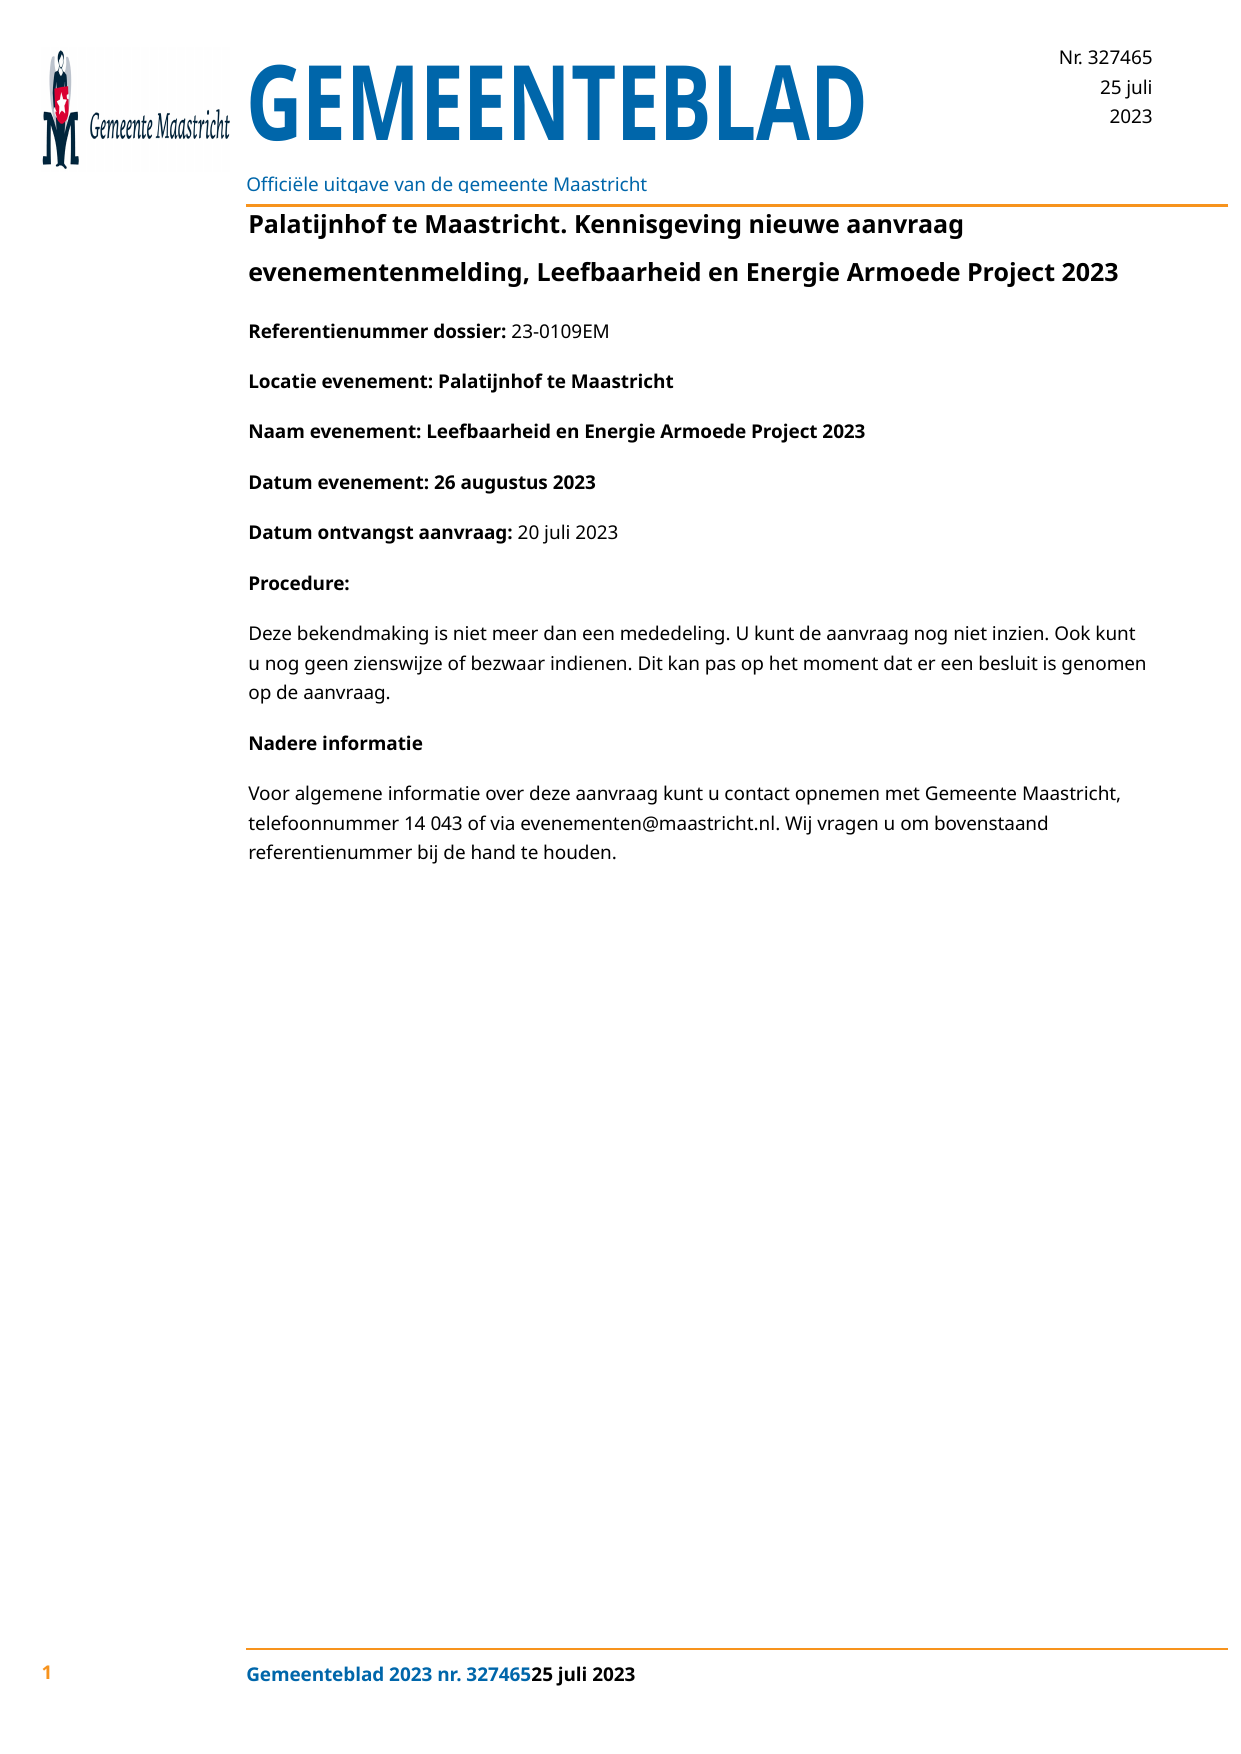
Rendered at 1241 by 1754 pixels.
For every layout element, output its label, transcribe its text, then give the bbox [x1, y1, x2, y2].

text Locatie evenement: Palatijnhof te Maastricht [248, 368, 1152, 394]
text Deze bekendmaking is niet meer dan een mededeling. U kunt de aanvraag nog niet inzien. Ook kunt u nog geen zienswijze of bezwaar indienen. Dit kan pas op het moment dat er een besluit is genomen op de aanvraag. [248, 620, 1152, 705]
text Nadere informatie [248, 730, 1152, 756]
picture [41, 47, 231, 172]
text Naam evenement: Leefbaarheid en Energie Armoede Project 2023 [248, 419, 1152, 444]
text Procedure: [248, 570, 1152, 596]
text Voor algemene informatie over deze aanvraag kunt u contact opnemen met Gemeente Maastricht, telefoonnummer 14 043 of via evenementen@maastricht.nl. Wij vragen u om bovenstaand referentienummer bij de hand te houden. [248, 780, 1152, 865]
text Referentienummer dossier: 23-0109EM [248, 318, 1152, 344]
text Datum evenement: 26 augustus 2023 [248, 469, 1152, 495]
text Palatijnhof te Maastricht. Kennisgeving nieuwe aanvraag evenementenmelding, Leefbaarheid en Energie Armoede Project 2023 [248, 207, 1152, 288]
text Datum ontvangst aanvraag: 20 juli 2023 [248, 519, 1152, 545]
